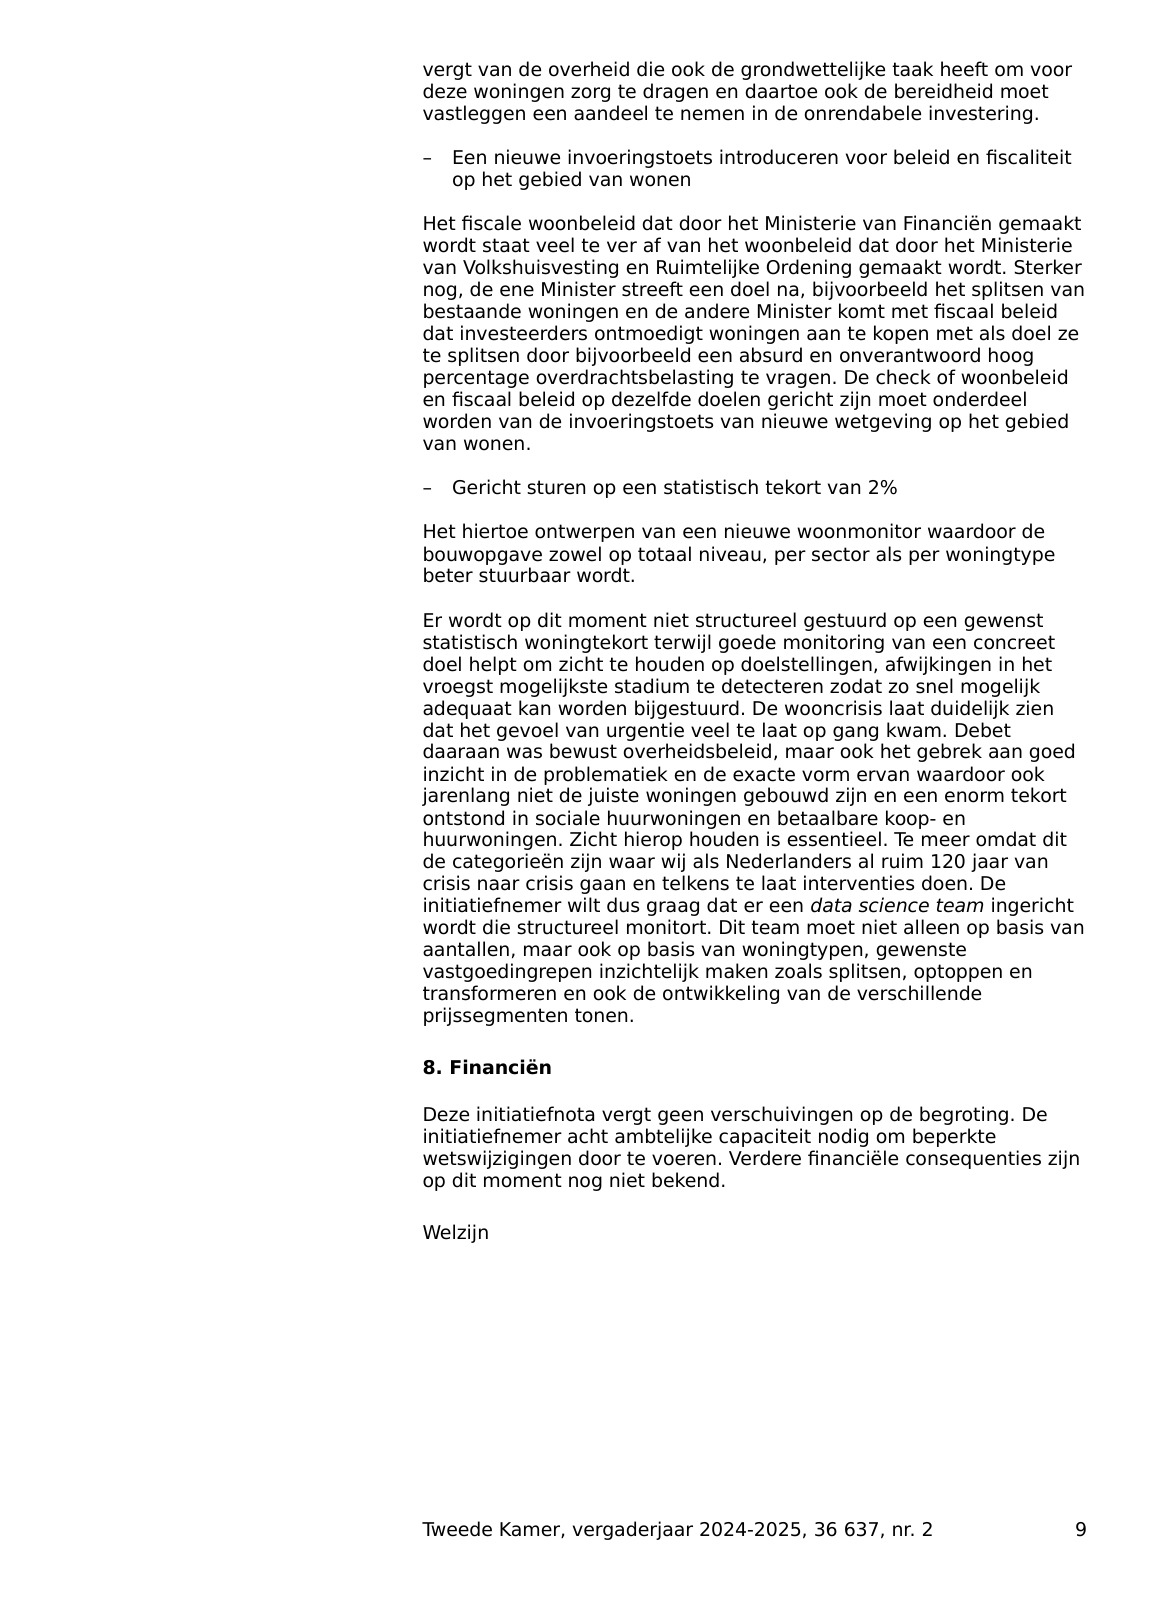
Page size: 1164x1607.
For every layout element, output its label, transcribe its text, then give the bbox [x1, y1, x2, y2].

text vergt van de overheid die ook de grondwettelijke taak heeft om voor deze woningen zorg te dragen en daartoe ook de bereidheid moet vastleggen een aandeel te nemen in de onrendabele investering. [422, 59, 1087, 125]
text Deze initiatiefnota vergt geen verschuivingen op de begroting. De initiatiefnemer acht ambtelijke capaciteit nodig om beperkte wetswijzigingen door te voeren. Verdere financiële consequenties zijn op dit moment nog niet bekend. [422, 1104, 1087, 1192]
text Er wordt op dit moment niet structureel gestuurd op een gewenst statistisch woningtekort terwijl goede monitoring van een concreet doel helpt om zicht te houden op doelstellingen, afwijkingen in het vroegst mogelijkste stadium te detecteren zodat zo snel mogelijk adequaat kan worden bijgestuurd. De wooncrisis laat duidelijk zien dat het gevoel van urgentie veel te laat op gang kwam. Debet daaraan was bewust overheidsbeleid, maar ook het gebrek aan goed inzicht in de problematiek en de exacte vorm ervan waardoor ook jarenlang niet de juiste woningen gebouwd zijn en een enorm tekort ontstond in sociale huurwoningen en betaalbare koop- en huurwoningen. Zicht hierop houden is essentieel. Te meer omdat dit de categorieën zijn waar wij als Nederlanders al ruim 120 jaar van crisis naar crisis gaan en telkens te laat interventies doen. De initiatiefnemer wilt dus graag dat er een data science team ingericht wordt die structureel monitort. Dit team moet niet alleen op basis van aantallen, maar ook op basis van woningtypen, gewenste vastgoedingrepen inzichtelijk maken zoals splitsen, optoppen en transformeren en ook de ontwikkeling van de verschillende prijssegmenten tonen. [422, 609, 1087, 1027]
text Welzijn [422, 1222, 1087, 1244]
text – Een nieuwe invoeringstoets introduceren voor beleid en fiscaliteit op het gebied van wonen [422, 147, 1087, 191]
subtitle 8. Financiën [422, 1057, 1087, 1079]
text – Gericht sturen op een statistisch tekort van 2% [422, 477, 1087, 499]
text Het hiertoe ontwerpen van een nieuwe woonmonitor waardoor de bouwopgave zowel op totaal niveau, per sector als per woningtype beter stuurbaar wordt. [422, 521, 1087, 587]
text Het fiscale woonbeleid dat door het Ministerie van Financiën gemaakt wordt staat veel te ver af van het woonbeleid dat door het Ministerie van Volkshuisvesting en Ruimtelijke Ordening gemaakt wordt. Sterker nog, de ene Minister streeft een doel na, bijvoorbeeld het splitsen van bestaande woningen en de andere Minister komt met fiscaal beleid dat investeerders ontmoedigt woningen aan te kopen met als doel ze te splitsen door bijvoorbeeld een absurd en onverantwoord hoog percentage overdrachtsbelasting te vragen. De check of woonbeleid en fiscaal beleid op dezelfde doelen gericht zijn moet onderdeel worden van de invoeringstoets van nieuwe wetgeving op het gebied van wonen. [422, 213, 1087, 455]
